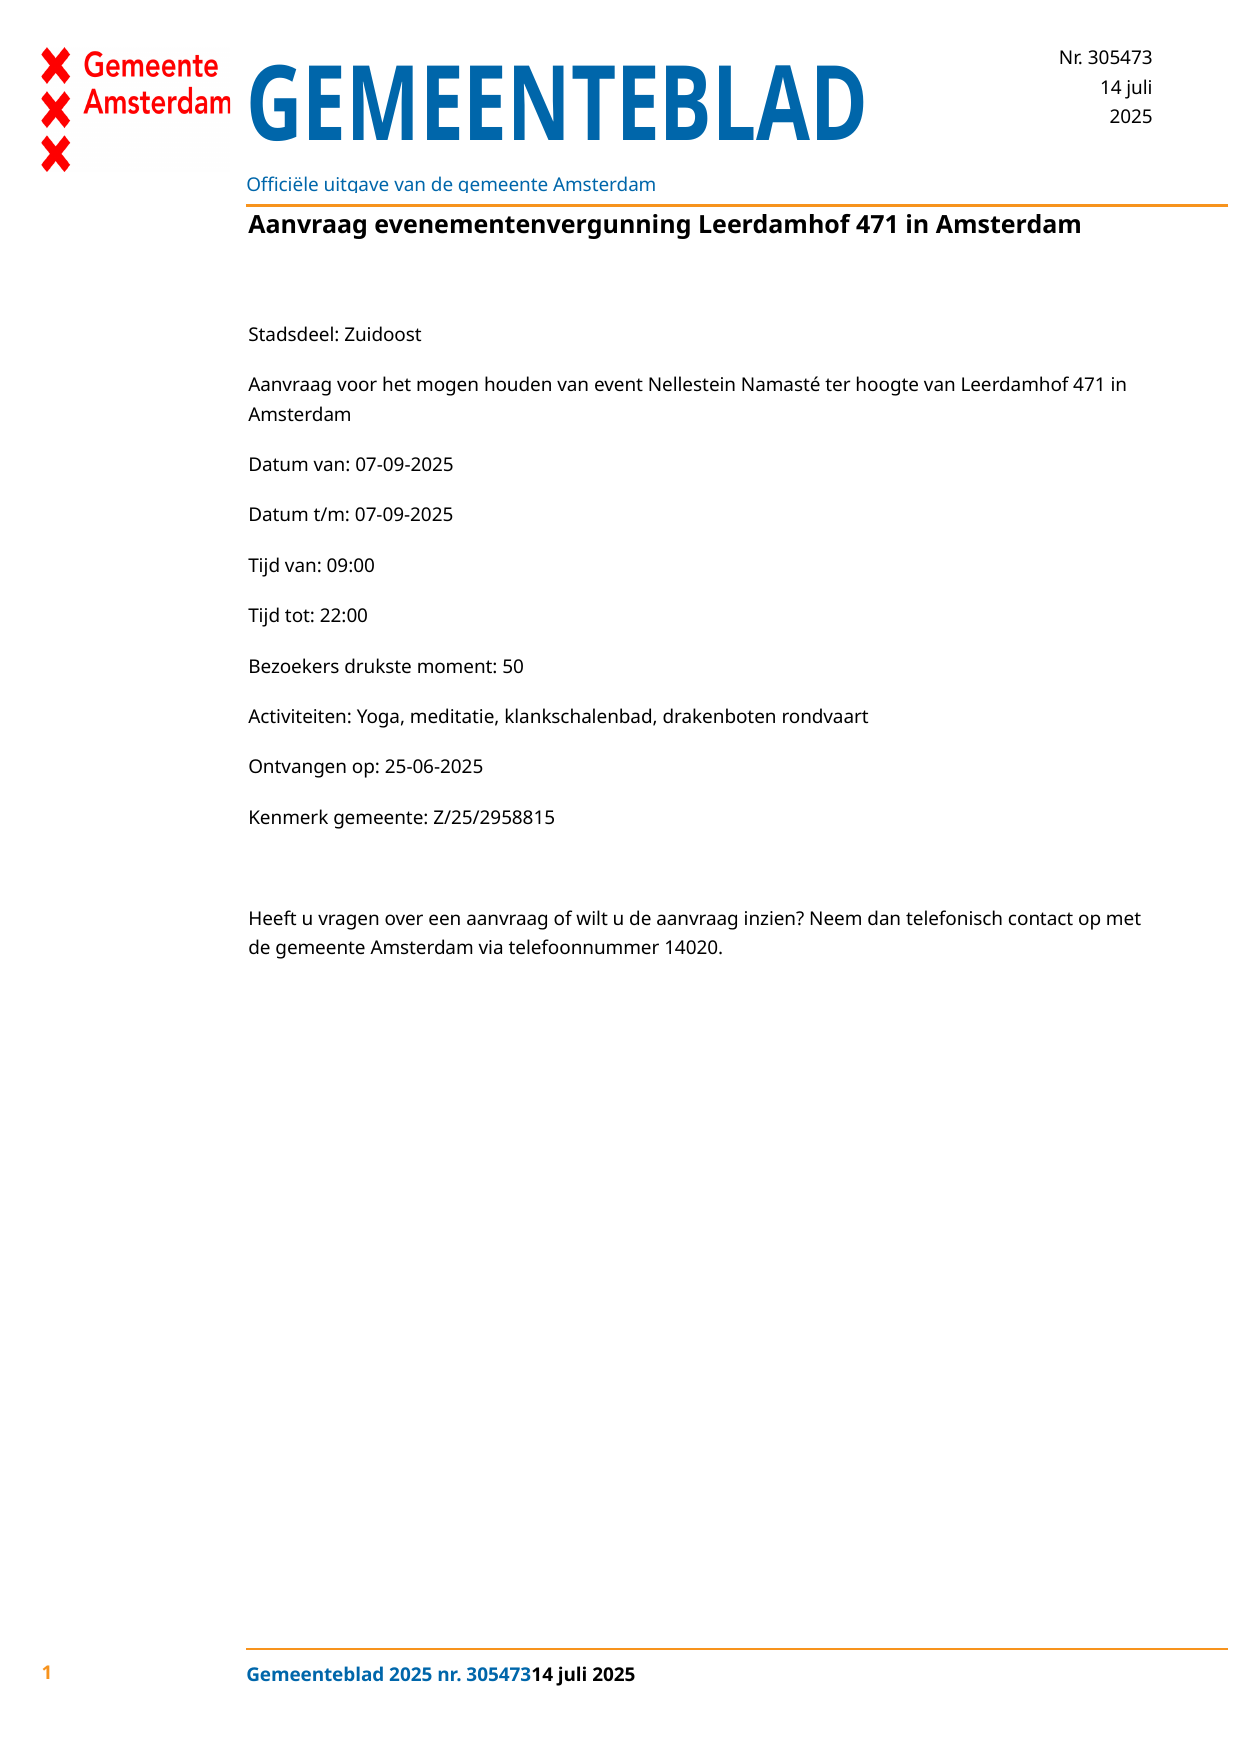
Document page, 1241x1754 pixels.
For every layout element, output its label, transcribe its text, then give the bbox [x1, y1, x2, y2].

text Heeft u vragen over een aanvraag of wilt u de aanvraag inzien? Neem dan telefonisch contact op met de gemeente Amsterdam via telefoonnummer 14020. [248, 905, 1152, 960]
text Activiteiten: Yoga, meditatie, klankschalenbad, drakenboten rondvaart [248, 703, 1152, 729]
text Datum van: 07-09-2025 [248, 451, 1152, 477]
text Aanvraag evenementenvergunning Leerdamhof 471 in Amsterdam [248, 207, 1152, 241]
text Aanvraag voor het mogen houden van event Nellestein Namasté ter hoogte van Leerdamhof 471 in Amsterdam [248, 371, 1152, 426]
text Kenmerk gemeente: Z/25/2958815 [248, 804, 1152, 830]
text Bezoekers drukste moment: 50 [248, 653, 1152, 678]
text Tijd van: 09:00 [248, 552, 1152, 578]
text Stadsdeel: Zuidoost [248, 321, 1152, 346]
picture [41, 47, 231, 172]
text Tijd tot: 22:00 [248, 602, 1152, 628]
text Ontvangen op: 25-06-2025 [248, 754, 1152, 779]
text Datum t/m: 07-09-2025 [248, 502, 1152, 527]
